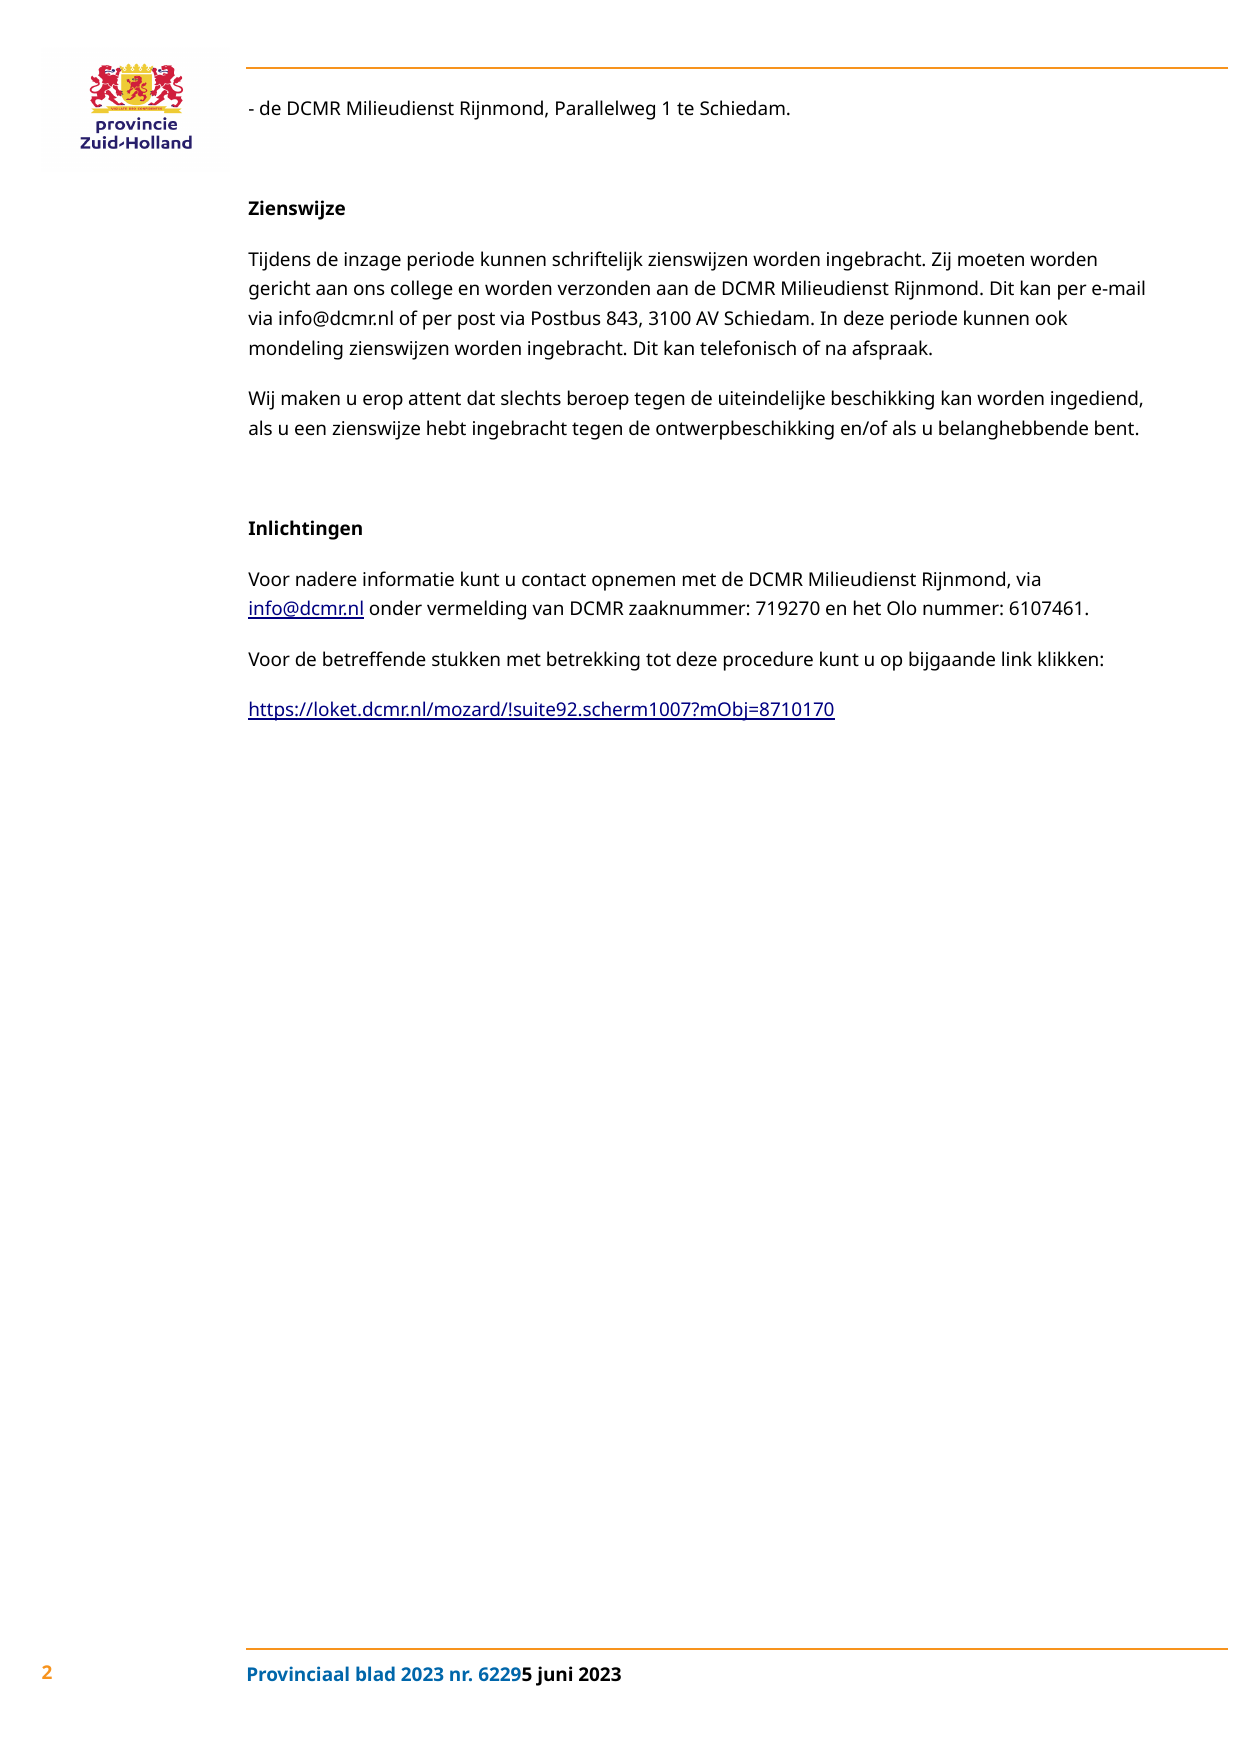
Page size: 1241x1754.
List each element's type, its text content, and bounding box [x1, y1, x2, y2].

text Zienswijze [248, 196, 1152, 221]
text - de DCMR Milieudienst Rijnmond, Parallelweg 1 te Schiedam. [248, 95, 1152, 121]
text Tijdens de inzage periode kunnen schriftelijk zienswijzen worden ingebracht. Zij moeten worden gericht aan ons college en worden verzonden aan de DCMR Milieudienst Rijnmond. Dit kan per e-mail via info@dcmr.nl of per post via Postbus 843, 3100 AV Schiedam. In deze periode kunnen ook mondeling zienswijzen worden ingebracht. Dit kan telefonisch of na afspraak. [248, 246, 1152, 361]
text https://loket.dcmr.nl/mozard/!suite92.scherm1007?mObj=8710170 [248, 696, 1152, 722]
picture [41, 47, 231, 172]
text Wij maken u erop attent dat slechts beroep tegen de uiteindelijke beschikking kan worden ingediend, als u een zienswijze hebt ingebracht tegen de ontwerpbeschikking en/of als u belanghebbende bent. [248, 385, 1152, 441]
text Voor nadere informatie kunt u contact opnemen met de DCMR Milieudienst Rijnmond, via info@dcmr.nl onder vermelding van DCMR zaaknummer: 719270 en het Olo nummer: 6107461. [248, 566, 1152, 621]
text Voor de betreffende stukken met betrekking tot deze procedure kunt u op bijgaande link klikken: [248, 646, 1152, 672]
text Inlichtingen [248, 516, 1152, 541]
